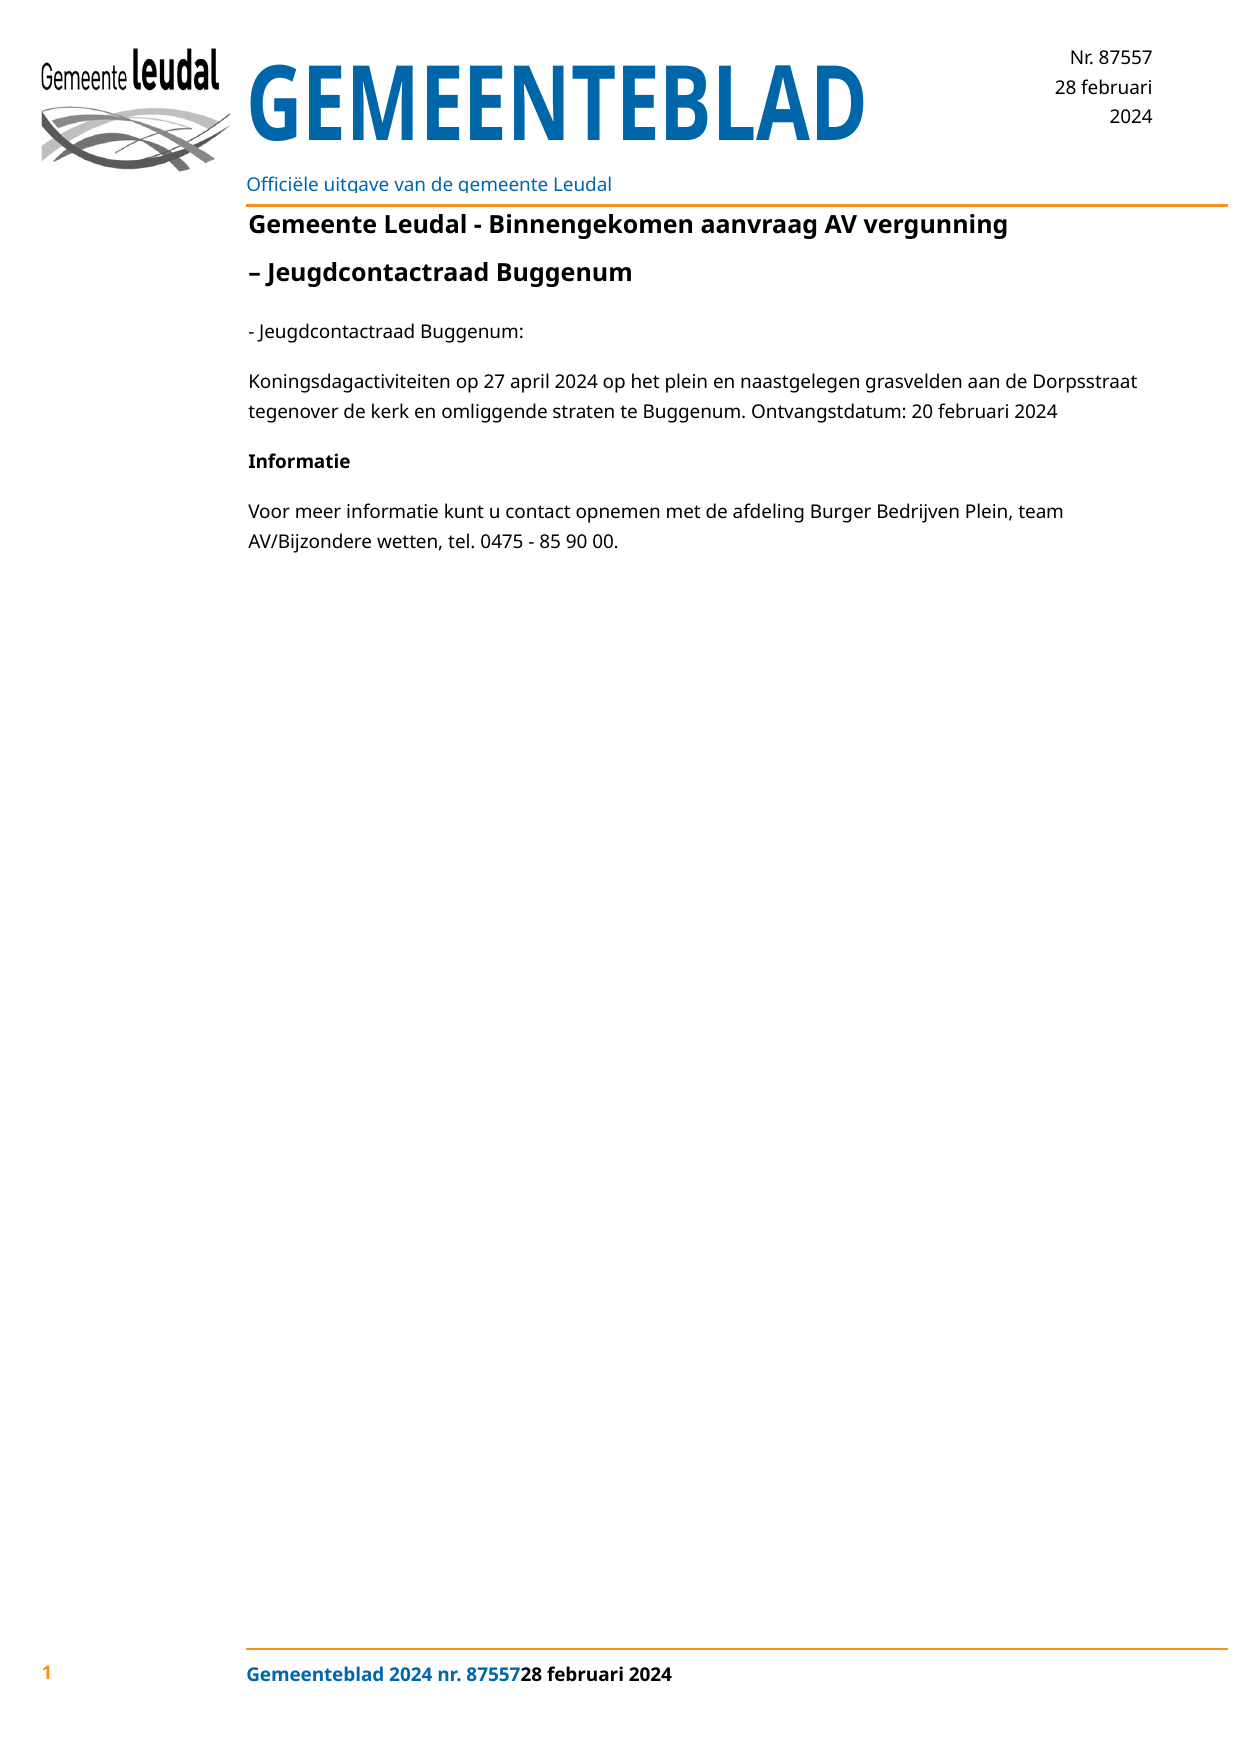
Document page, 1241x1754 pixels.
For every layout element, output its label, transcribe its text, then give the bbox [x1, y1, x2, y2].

text Koningsdagactiviteiten op 27 april 2024 op het plein en naastgelegen grasvelden aan de Dorpsstraat tegenover de kerk en omliggende straten te Buggenum. Ontvangstdatum: 20 februari 2024 [248, 368, 1152, 424]
text - Jeugdcontactraad Buggenum: [248, 318, 1152, 344]
text Voor meer informatie kunt u contact opnemen met de afdeling Burger Bedrijven Plein, team AV/Bijzondere wetten, tel. 0475 - 85 90 00. [248, 499, 1152, 554]
text Informatie [248, 448, 1152, 474]
text Gemeente Leudal - Binnengekomen aanvraag AV vergunning – Jeugdcontactraad Buggenum [248, 207, 1152, 288]
picture [41, 47, 231, 172]
